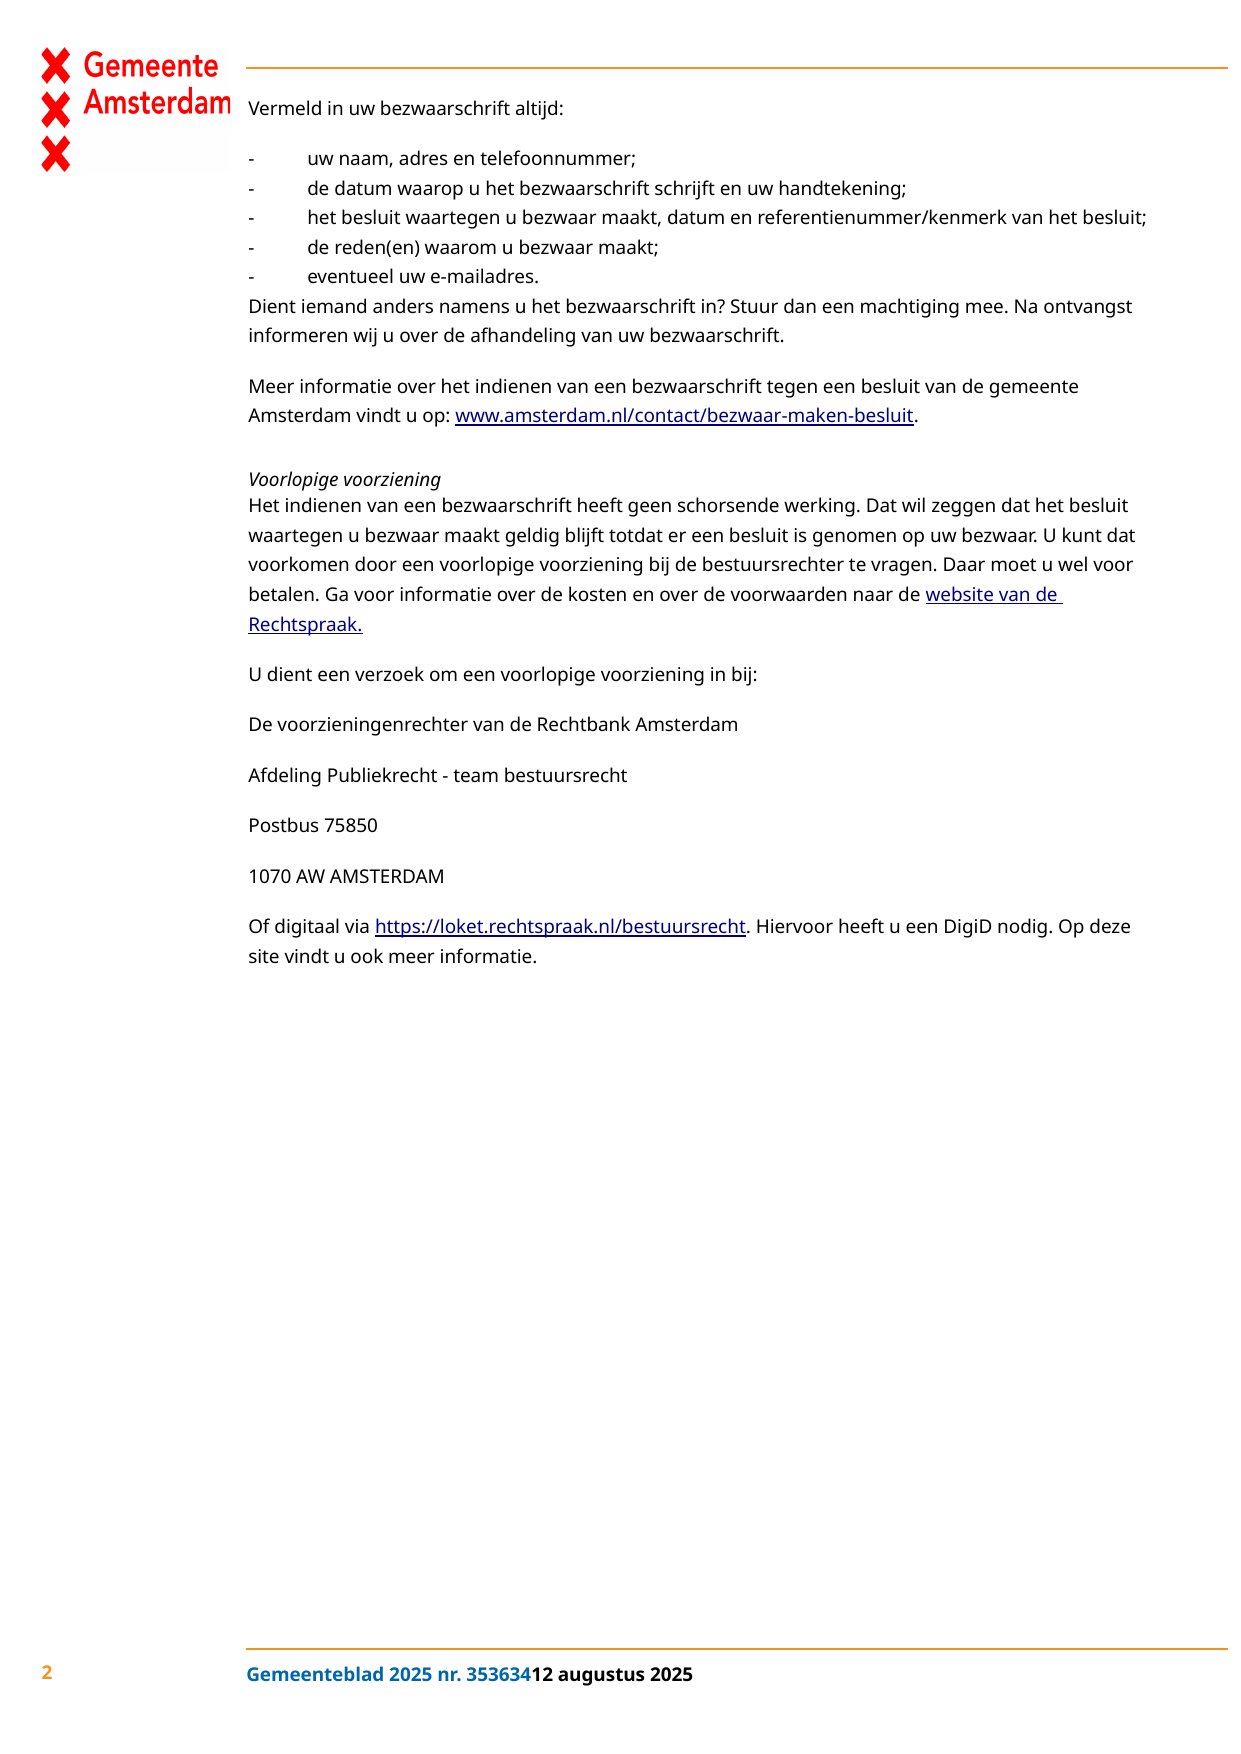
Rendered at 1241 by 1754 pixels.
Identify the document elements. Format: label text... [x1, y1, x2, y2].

text Het indienen van een bezwaarschrift heeft geen schorsende werking. Dat wil zeggen dat het besluit waartegen u bezwaar maakt geldig blijft totdat er een besluit is genomen op uw bezwaar. U kunt dat voorkomen door een voorlopige voorziening bij de bestuursrechter te vragen. Daar moet u wel voor betalen. Ga voor informatie over de kosten en over de voorwaarden naar de website van de Rechtspraak. [248, 492, 1152, 636]
picture [41, 47, 231, 172]
list de datum waarop u het bezwaarschrift schrijft en uw handtekening; [248, 175, 1152, 201]
text Vermeld in uw bezwaarschrift altijd: [248, 95, 1152, 121]
text Postbus 75850 [248, 812, 1152, 838]
text 1070 AW AMSTERDAM [248, 863, 1152, 888]
list het besluit waartegen u bezwaar maakt, datum en referentienummer/kenmerk van het besluit; [248, 204, 1152, 230]
text De voorzieningenrechter van de Rechtbank Amsterdam [248, 712, 1152, 737]
text Voorlopige voorziening [248, 467, 1152, 492]
list uw naam, adres en telefoonnummer; [248, 145, 1152, 171]
text Dient iemand anders namens u het bezwaarschrift in? Stuur dan een machtiging mee. Na ontvangst informeren wij u over de afhandeling van uw bezwaarschrift. [248, 293, 1152, 348]
list eventueel uw e-mailadres. [248, 263, 1152, 289]
text U dient een verzoek om een voorlopige voorziening in bij: [248, 661, 1152, 687]
text Meer informatie over het indienen van een bezwaarschrift tegen een besluit van de gemeente Amsterdam vindt u op: www.amsterdam.nl/contact/bezwaar-maken-besluit. [248, 373, 1152, 428]
text Afdeling Publiekrecht - team bestuursrecht [248, 762, 1152, 788]
text Of digitaal via https://loket.rechtspraak.nl/bestuursrecht. Hiervoor heeft u een DigiD nodig. Op deze site vindt u ook meer informatie. [248, 913, 1152, 968]
list de reden(en) waarom u bezwaar maakt; [248, 234, 1152, 260]
